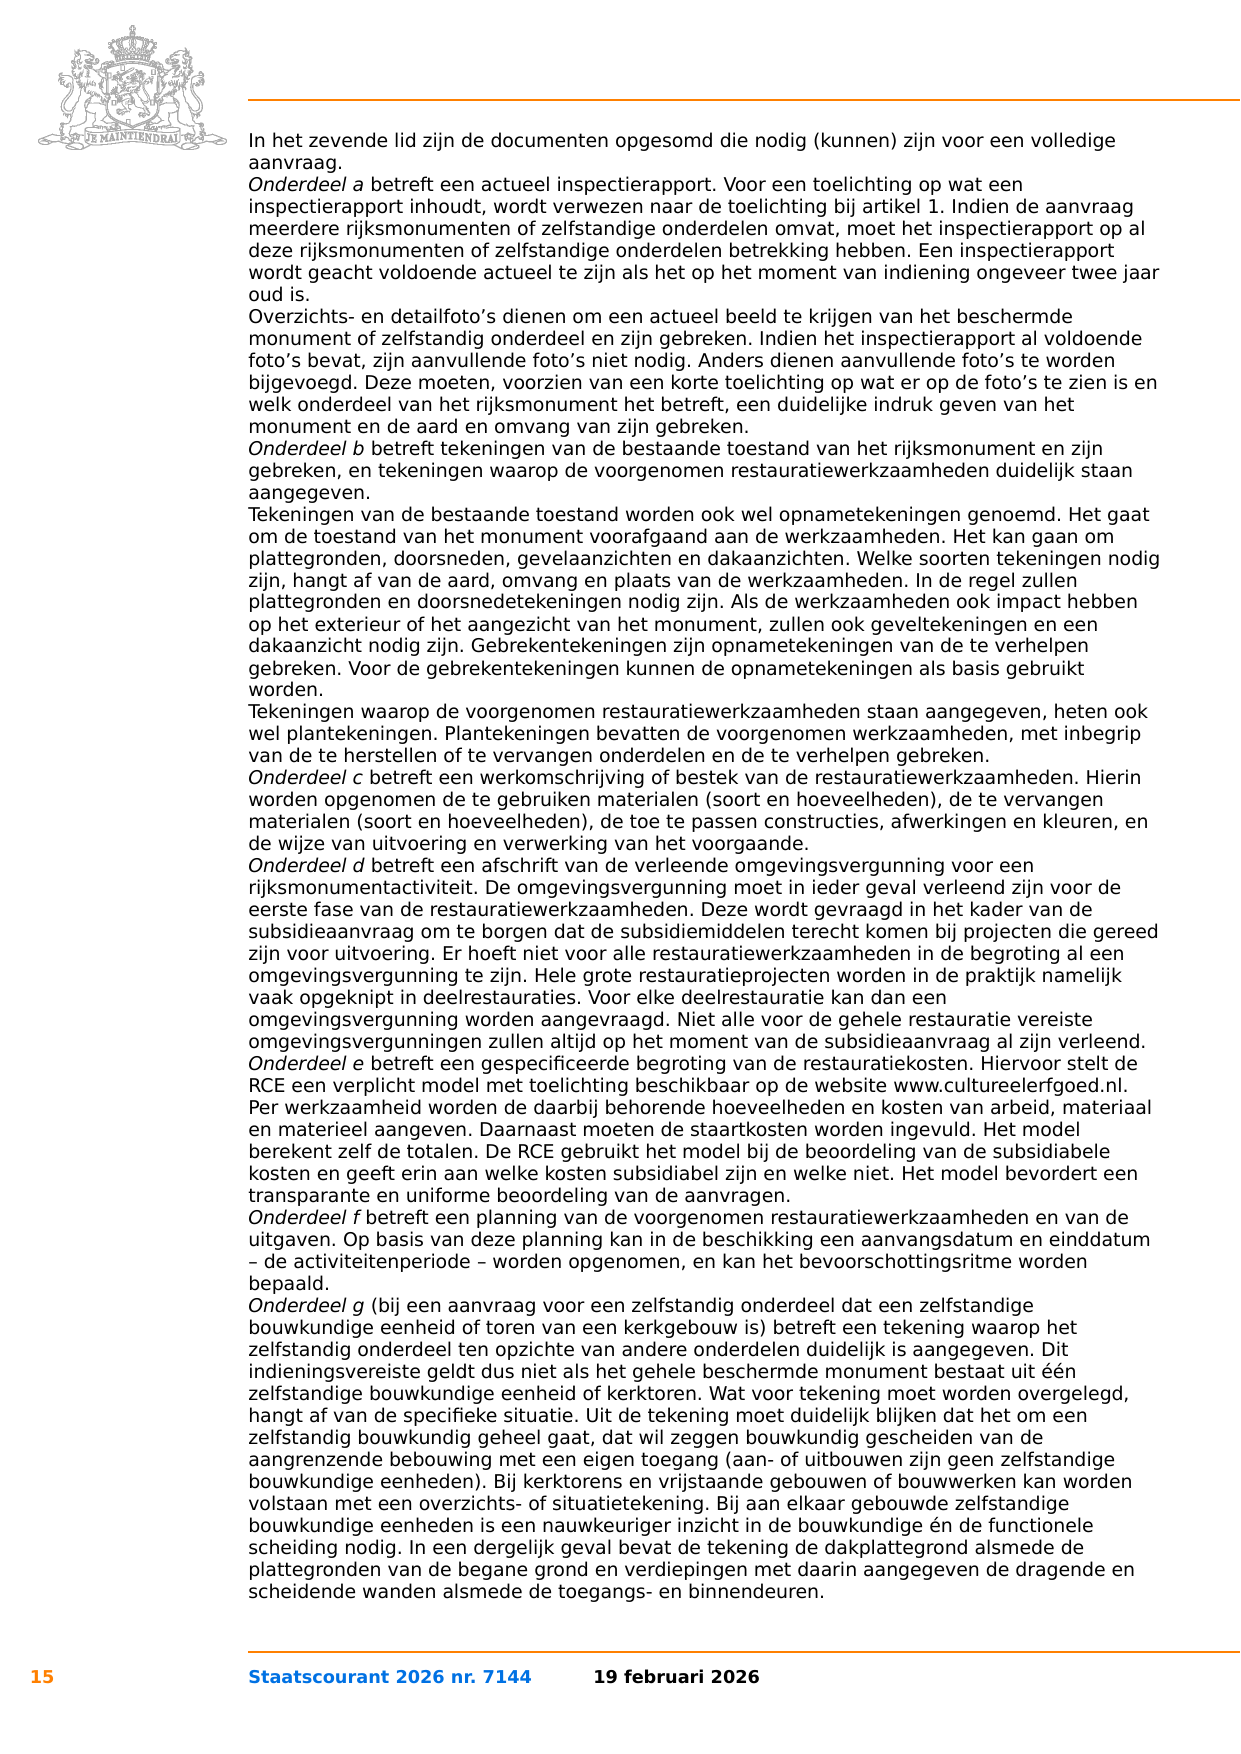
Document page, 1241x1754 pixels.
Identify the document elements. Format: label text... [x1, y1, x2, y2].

picture [38, 25, 227, 150]
text Onderdeel b betreft tekeningen van de bestaande toestand van het rijksmonument en zijn gebreken, en tekeningen waarop de voorgenomen restauratiewerkzaamheden duidelijk staan aangegeven. [248, 438, 1163, 503]
text Onderdeel g (bij een aanvraag voor een zelfstandig onderdeel dat een zelfstandige bouwkundige eenheid of toren van een kerkgebouw is) betreft een tekening waarop het zelfstandig onderdeel ten opzichte van andere onderdelen duidelijk is aangegeven. Dit indieningsvereiste geldt dus niet als het gehele beschermde monument bestaat uit één zelfstandige bouwkundige eenheid of kerktoren. Wat voor tekening moet worden overgelegd, hangt af van de specifieke situatie. Uit de tekening moet duidelijk blijken dat het om een zelfstandig bouwkundig geheel gaat, dat wil zeggen bouwkundig gescheiden van de aangrenzende bebouwing met een eigen toegang (aan- of uitbouwen zijn geen zelfstandige bouwkundige eenheden). Bij kerktorens en vrijstaande gebouwen of bouwwerken kan worden volstaan met een overzichts- of situatietekening. Bij aan elkaar gebouwde zelfstandige bouwkundige eenheden is een nauwkeuriger inzicht in de bouwkundige én de functionele scheiding nodig. In een dergelijk geval bevat de tekening de dakplattegrond alsmede de plattegronden van de begane grond en verdiepingen met daarin aangegeven de dragende en scheidende wanden alsmede de toegangs- en binnendeuren. [248, 1295, 1163, 1602]
text Onderdeel e betreft een gespecificeerde begroting van de restauratiekosten. Hiervoor stelt de RCE een verplicht model met toelichting beschikbaar op de website www.cultureelerfgoed.nl. Per werkzaamheid worden de daarbij behorende hoeveelheden en kosten van arbeid, materiaal en materieel aangeven. Daarnaast moeten de staartkosten worden ingevuld. Het model berekent zelf de totalen. De RCE gebruikt het model bij de beoordeling van de subsidiabele kosten en geeft erin aan welke kosten subsidiabel zijn en welke niet. Het model bevordert een transparante en uniforme beoordeling van de aanvragen. [248, 1053, 1163, 1207]
text Onderdeel c betreft een werkomschrijving of bestek van de restauratiewerkzaamheden. Hierin worden opgenomen de te gebruiken materialen (soort en hoeveelheden), de te vervangen materialen (soort en hoeveelheden), de toe te passen constructies, afwerkingen en kleuren, en de wijze van uitvoering en verwerking van het voorgaande. [248, 767, 1163, 855]
text Onderdeel a betreft een actueel inspectierapport. Voor een toelichting op wat een inspectierapport inhoudt, wordt verwezen naar de toelichting bij artikel 1. Indien de aanvraag meerdere rijksmonumenten of zelfstandige onderdelen omvat, moet het inspectierapport op al deze rijksmonumenten of zelfstandige onderdelen betrekking hebben. Een inspectierapport wordt geacht voldoende actueel te zijn als het op het moment van indiening ongeveer twee jaar oud is. [248, 174, 1163, 306]
text In het zevende lid zijn de documenten opgesomd die nodig (kunnen) zijn voor een volledige aanvraag. [248, 130, 1163, 174]
text Overzichts- en detailfoto’s dienen om een actueel beeld te krijgen van het beschermde monument of zelfstandig onderdeel en zijn gebreken. Indien het inspectierapport al voldoende foto’s bevat, zijn aanvullende foto’s niet nodig. Anders dienen aanvullende foto’s te worden bijgevoegd. Deze moeten, voorzien van een korte toelichting op wat er op de foto’s te zien is en welk onderdeel van het rijksmonument het betreft, een duidelijke indruk geven van het monument en de aard en omvang van zijn gebreken. [248, 306, 1163, 438]
text Tekeningen waarop de voorgenomen restauratiewerkzaamheden staan aangegeven, heten ook wel plantekeningen. Plantekeningen bevatten de voorgenomen werkzaamheden, met inbegrip van de te herstellen of te vervangen onderdelen en de te verhelpen gebreken. [248, 701, 1163, 767]
text Onderdeel d betreft een afschrift van de verleende omgevingsvergunning voor een rijksmonumentactiviteit. De omgevingsvergunning moet in ieder geval verleend zijn voor de eerste fase van de restauratiewerkzaamheden. Deze wordt gevraagd in het kader van de subsidieaanvraag om te borgen dat de subsidiemiddelen terecht komen bij projecten die gereed zijn voor uitvoering. Er hoeft niet voor alle restauratiewerkzaamheden in de begroting al een omgevingsvergunning te zijn. Hele grote restauratieprojecten worden in de praktijk namelijk vaak opgeknipt in deelrestauraties. Voor elke deelrestauratie kan dan een omgevingsvergunning worden aangevraagd. Niet alle voor de gehele restauratie vereiste omgevingsvergunningen zullen altijd op het moment van de subsidieaanvraag al zijn verleend. [248, 855, 1163, 1053]
text Tekeningen van de bestaande toestand worden ook wel opnametekeningen genoemd. Het gaat om de toestand van het monument voorafgaand aan de werkzaamheden. Het kan gaan om plattegronden, doorsneden, gevelaanzichten en dakaanzichten. Welke soorten tekeningen nodig zijn, hangt af van de aard, omvang en plaats van de werkzaamheden. In de regel zullen plattegronden en doorsnedetekeningen nodig zijn. Als de werkzaamheden ook impact hebben op het exterieur of het aangezicht van het monument, zullen ook geveltekeningen en een dakaanzicht nodig zijn. Gebrekentekeningen zijn opnametekeningen van de te verhelpen gebreken. Voor de gebrekentekeningen kunnen de opnametekeningen als basis gebruikt worden. [248, 503, 1163, 701]
text Onderdeel f betreft een planning van de voorgenomen restauratiewerkzaamheden en van de uitgaven. Op basis van deze planning kan in de beschikking een aanvangsdatum en einddatum – de activiteitenperiode – worden opgenomen, en kan het bevoorschottingsritme worden bepaald. [248, 1207, 1163, 1295]
